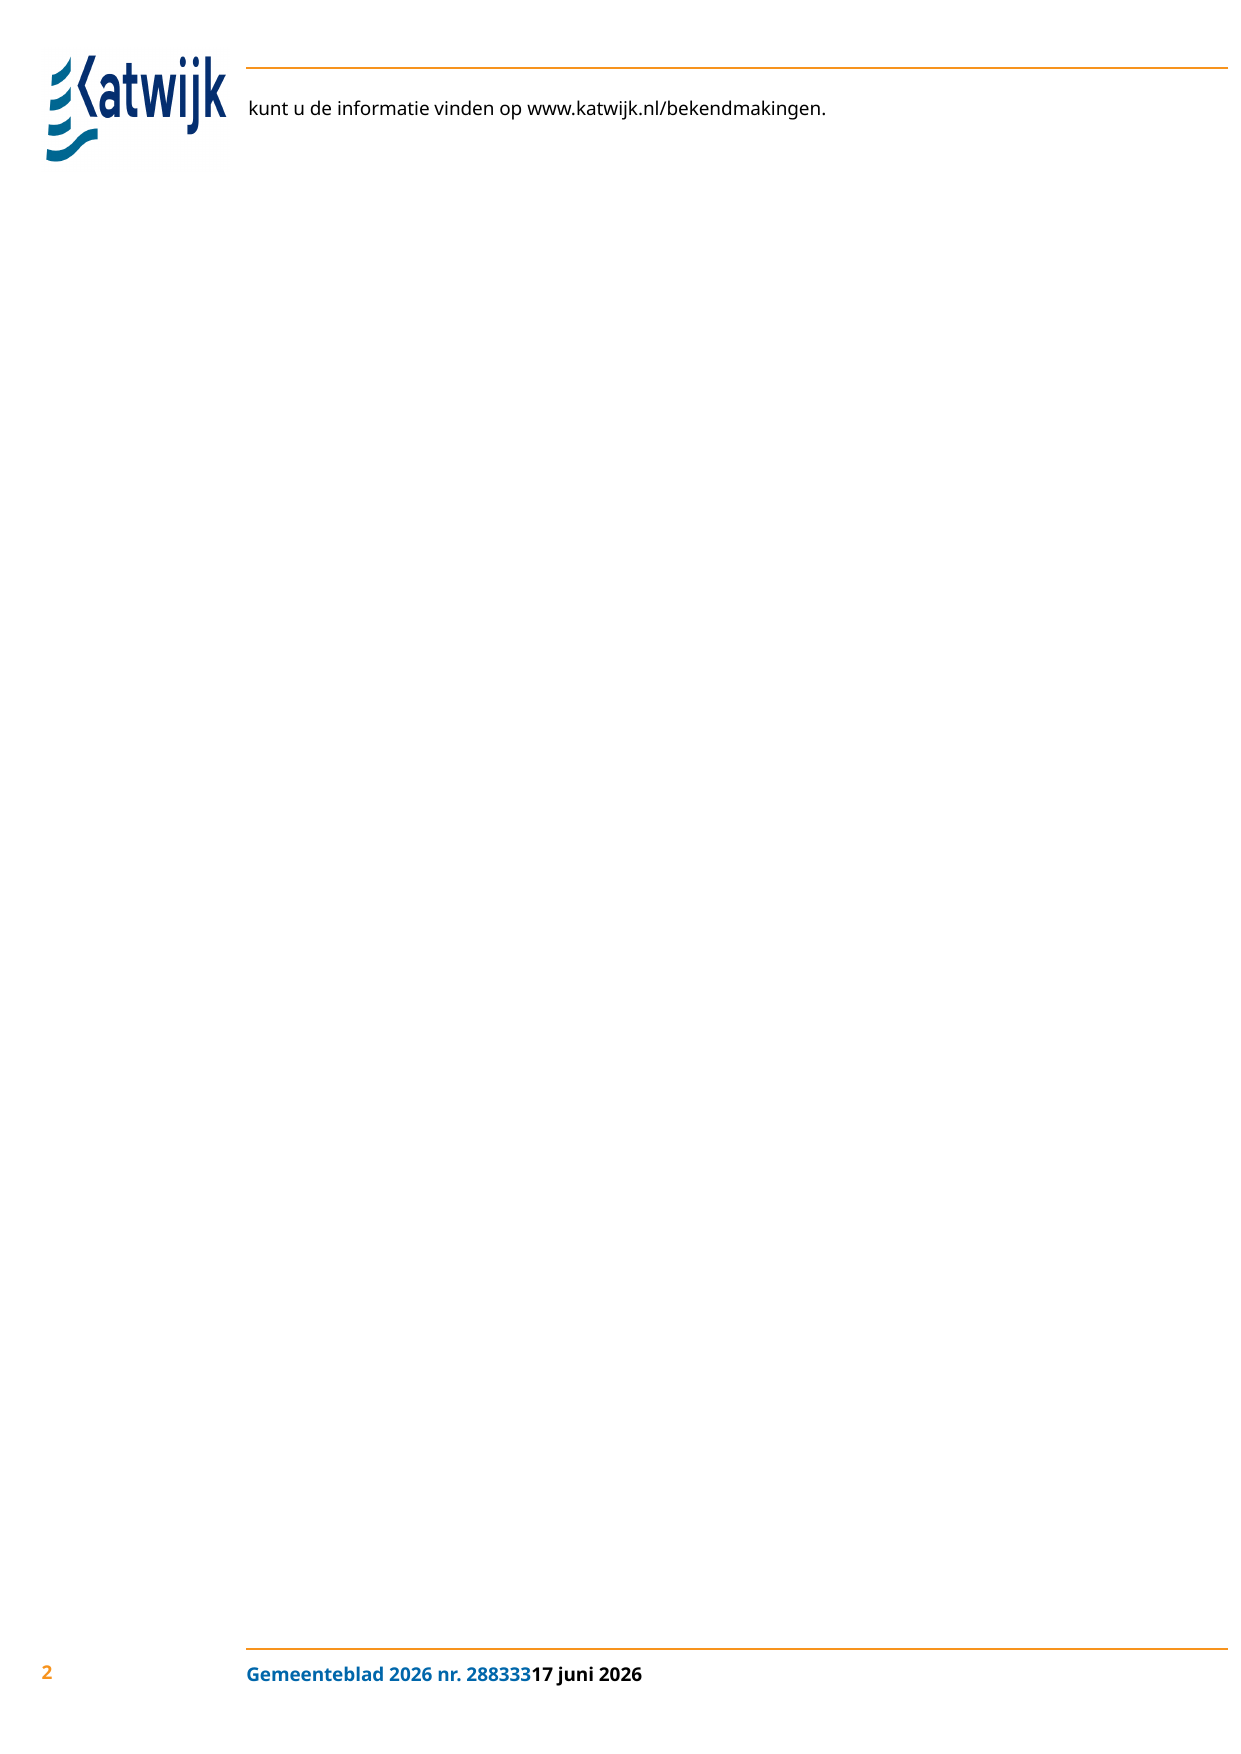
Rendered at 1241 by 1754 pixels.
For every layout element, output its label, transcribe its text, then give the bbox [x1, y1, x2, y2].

picture [41, 47, 231, 172]
text kunt u de informatie vinden op www.katwijk.nl/bekendmakingen. [248, 95, 1152, 121]
